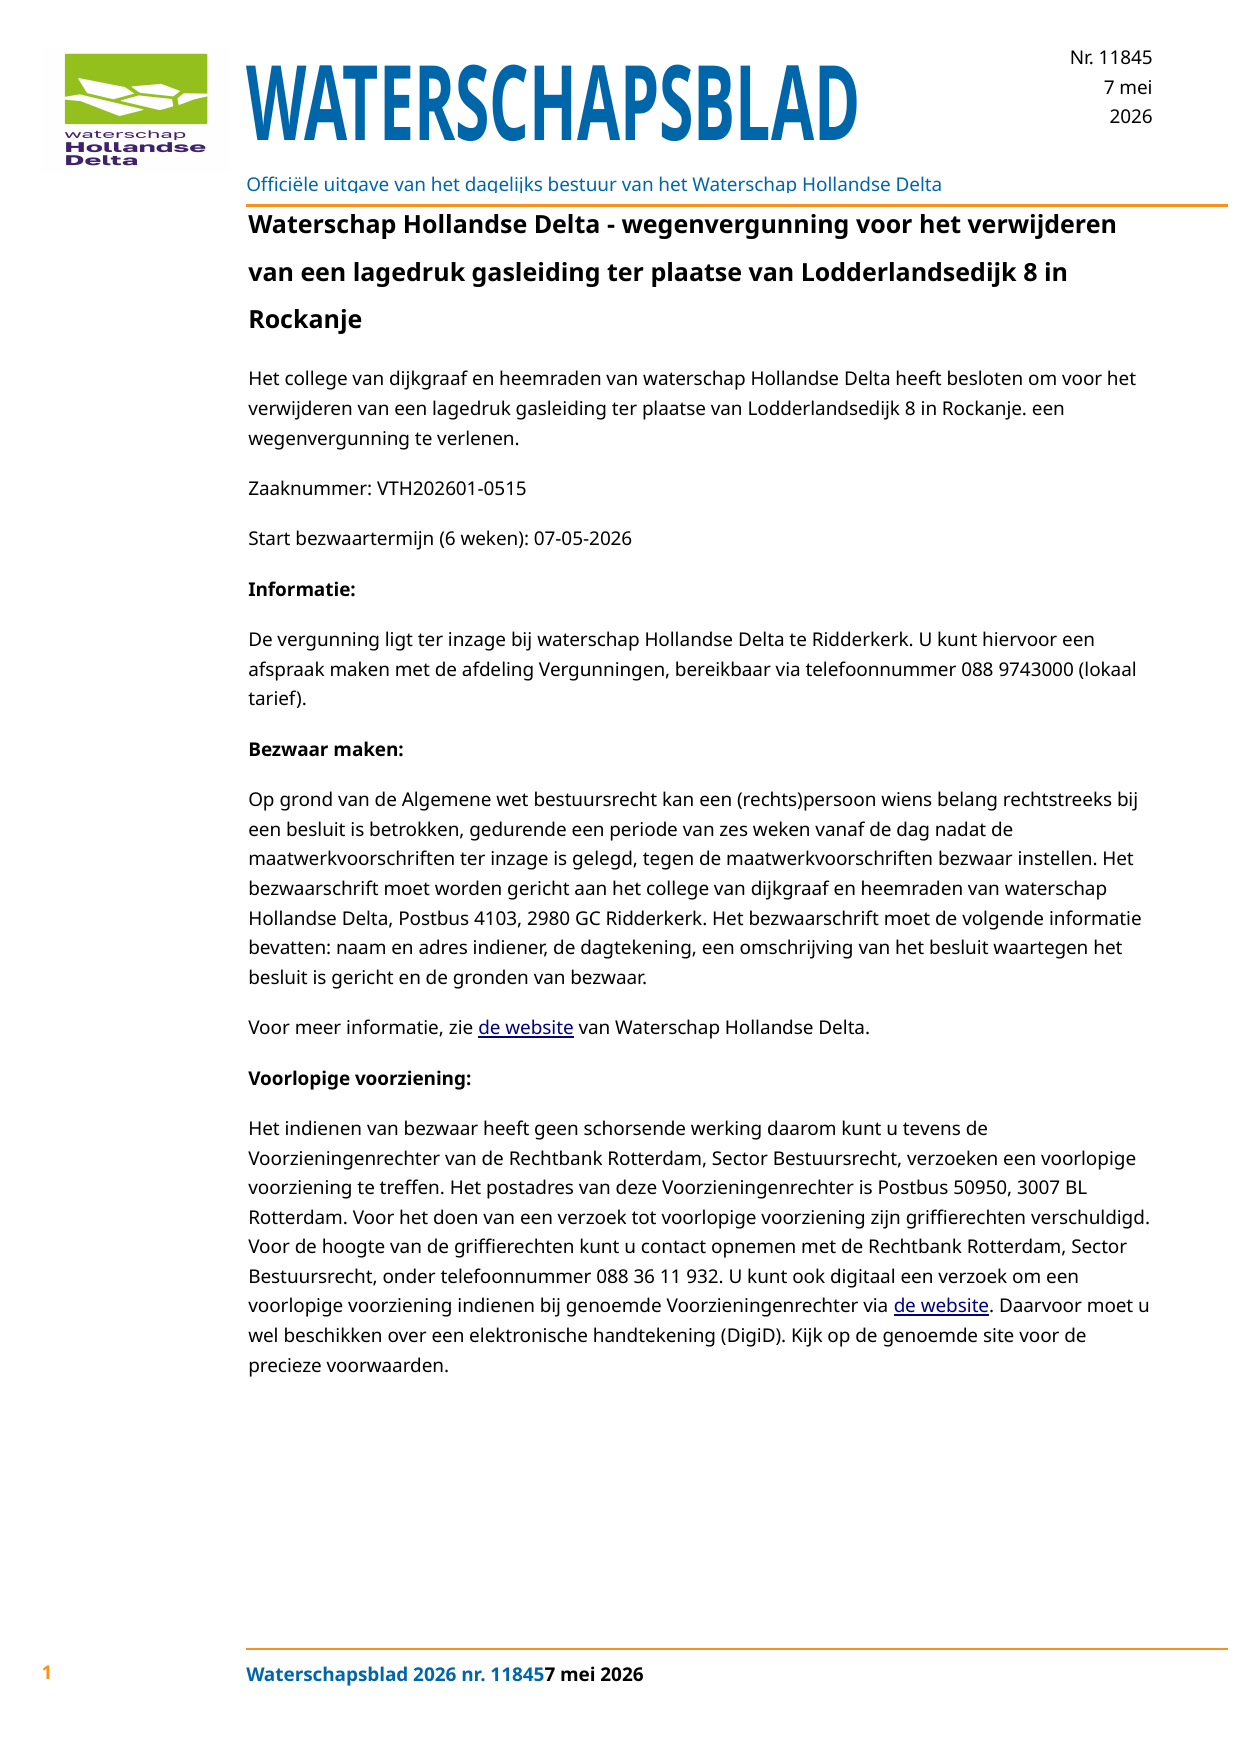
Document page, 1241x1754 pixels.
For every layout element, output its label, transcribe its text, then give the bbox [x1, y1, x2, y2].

text Informatie: [248, 576, 1152, 602]
picture [41, 47, 231, 172]
text Bezwaar maken: [248, 736, 1152, 762]
text Voorlopige voorziening: [248, 1065, 1152, 1090]
text De vergunning ligt ter inzage bij waterschap Hollandse Delta te Ridderkerk. U kunt hiervoor een afspraak maken met de afdeling Vergunningen, bereikbaar via telefoonnummer 088 9743000 (lokaal tarief). [248, 626, 1152, 711]
text Waterschap Hollandse Delta - wegenvergunning voor het verwijderen van een lagedruk gasleiding ter plaatse van Lodderlandsedijk 8 in Rockanje [248, 207, 1152, 336]
text Op grond van de Algemene wet bestuursrecht kan een (rechts)persoon wiens belang rechtstreeks bij een besluit is betrokken, gedurende een periode van zes weken vanaf de dag nadat de maatwerkvoorschriften ter inzage is gelegd, tegen de maatwerkvoorschriften bezwaar instellen. Het bezwaarschrift moet worden gericht aan het college van dijkgraaf en heemraden van waterschap Hollandse Delta, Postbus 4103, 2980 GC Ridderkerk. Het bezwaarschrift moet de volgende informatie bevatten: naam en adres indiener, de dagtekening, een omschrijving van het besluit waartegen het besluit is gericht en de gronden van bezwaar. [248, 786, 1152, 989]
text Voor meer informatie, zie de website van Waterschap Hollandse Delta. [248, 1014, 1152, 1040]
text Het indienen van bezwaar heeft geen schorsende werking daarom kunt u tevens de Voorzieningenrechter van de Rechtbank Rotterdam, Sector Bestuursrecht, verzoeken een voorlopige voorziening te treffen. Het postadres van deze Voorzieningenrechter is Postbus 50950, 3007 BL Rotterdam. Voor het doen van een verzoek tot voorlopige voorziening zijn griffierechten verschuldigd. Voor de hoogte van de griffierechten kunt u contact opnemen met de Rechtbank Rotterdam, Sector Bestuursrecht, onder telefoonnummer 088 36 11 932. U kunt ook digitaal een verzoek om een voorlopige voorziening indienen bij genoemde Voorzieningenrechter via de website. Daarvoor moet u wel beschikken over een elektronische handtekening (DigiD). Kijk op de genoemde site voor de precieze voorwaarden. [248, 1115, 1152, 1377]
text Start bezwaartermijn (6 weken): 07-05-2026 [248, 526, 1152, 551]
text Het college van dijkgraaf en heemraden van waterschap Hollandse Delta heeft besloten om voor het verwijderen van een lagedruk gasleiding ter plaatse van Lodderlandsedijk 8 in Rockanje. een wegenvergunning te verlenen. [248, 366, 1152, 450]
text Zaaknummer: VTH202601-0515 [248, 475, 1152, 501]
